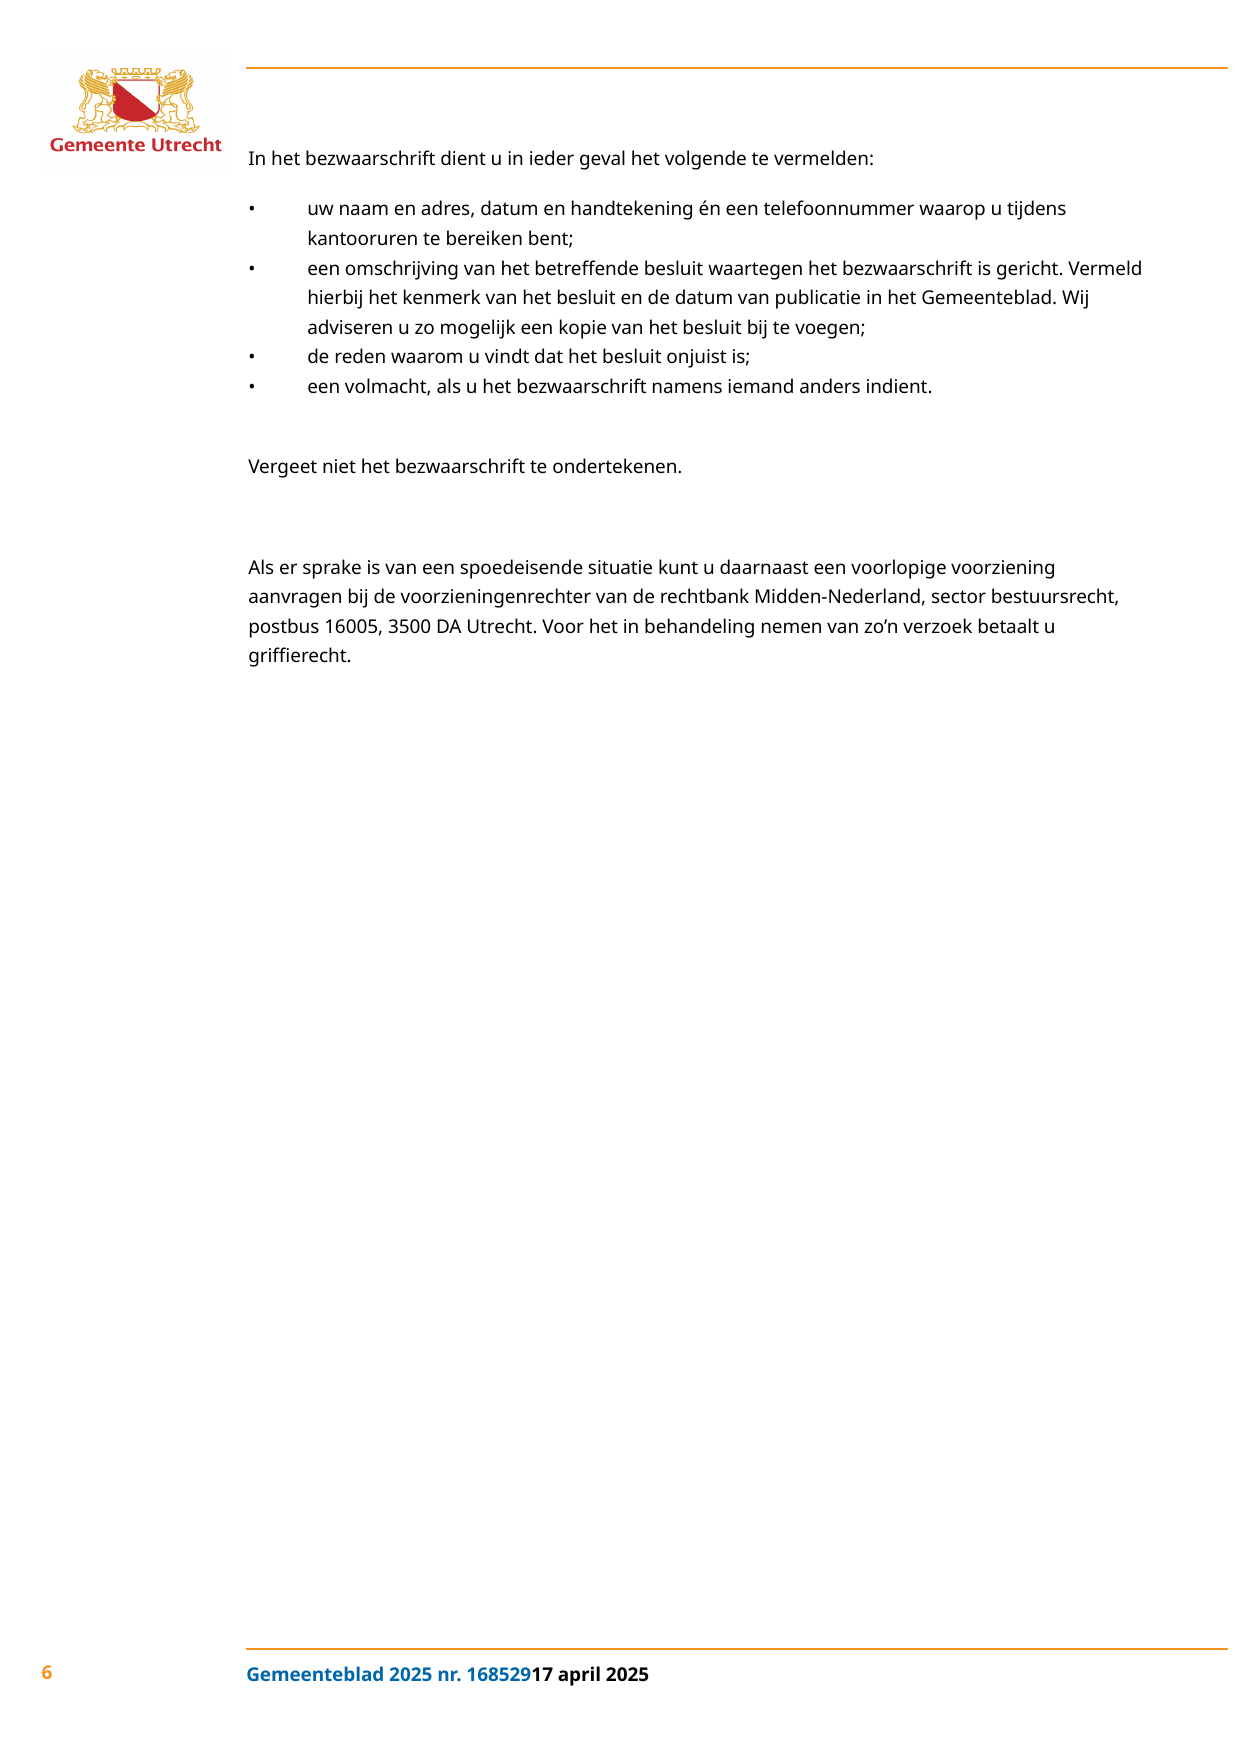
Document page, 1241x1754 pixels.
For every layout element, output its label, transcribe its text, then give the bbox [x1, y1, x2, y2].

list de reden waarom u vindt dat het besluit onjuist is; [248, 343, 1152, 369]
list een volmacht, als u het bezwaarschrift namens iemand anders indient. [248, 373, 1152, 399]
list uw naam en adres, datum en handtekening én een telefoonnummer waarop u tijdens kantooruren te bereiken bent; [248, 196, 1152, 251]
list een omschrijving van het betreffende besluit waartegen het bezwaarschrift is gericht. Vermeld hierbij het kenmerk van het besluit en de datum van publicatie in het Gemeenteblad. Wij adviseren u zo mogelijk een kopie van het besluit bij te voegen; [248, 255, 1152, 340]
text Vergeet niet het bezwaarschrift te ondertekenen. [248, 453, 1152, 479]
text In het bezwaarschrift dient u in ieder geval het volgende te vermelden: [248, 145, 1152, 171]
picture [41, 47, 231, 172]
text Als er sprake is van een spoedeisende situatie kunt u daarnaast een voorlopige voorziening aanvragen bij de voorzieningenrechter van de rechtbank Midden-Nederland, sector bestuursrecht, postbus 16005, 3500 DA Utrecht. Voor het in behandeling nemen van zo’n verzoek betaalt u griffierecht. [248, 554, 1152, 668]
